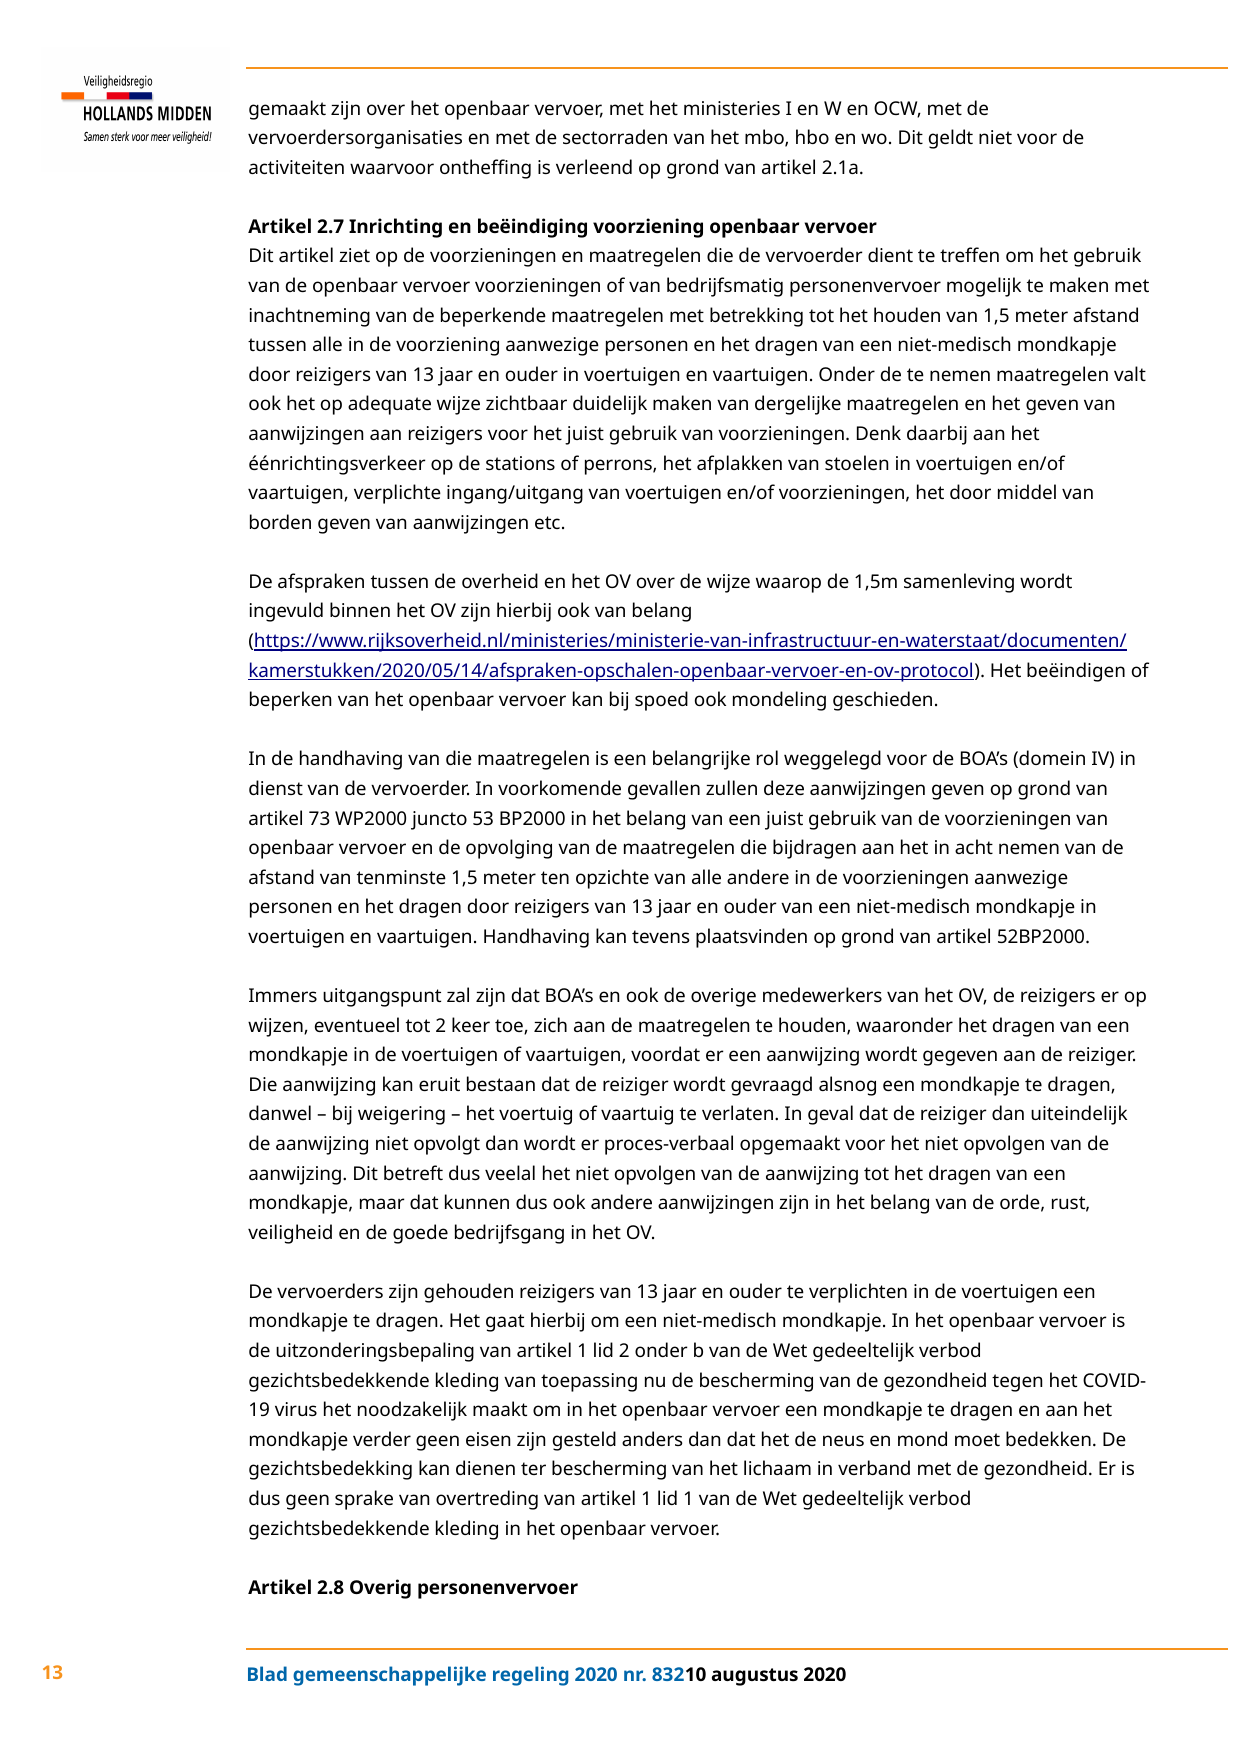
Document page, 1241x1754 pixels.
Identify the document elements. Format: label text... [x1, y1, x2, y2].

text gemaakt zijn over het openbaar vervoer, met het ministeries I en W en OCW, met de vervoerdersorganisaties en met de sectorraden van het mbo, hbo en wo. Dit geldt niet voor de activiteiten waarvoor ontheffing is verleend op grond van artikel 2.1a. [248, 95, 1152, 180]
text De afspraken tussen de overheid en het OV over de wijze waarop de 1,5m samenleving wordt ingevuld binnen het OV zijn hierbij ook van belang (https://www.rijksoverheid.nl/ministeries/ministerie-van-infrastructuur-en-waterstaat/documenten/kamerstukken/2020/05/14/afspraken-opschalen-openbaar-vervoer-en-ov-protocol). Het beëindigen of beperken van het openbaar vervoer kan bij spoed ook mondeling geschieden. [248, 568, 1152, 712]
text In de handhaving van die maatregelen is een belangrijke rol weggelegd voor de BOA’s (domein IV) in dienst van de vervoerder. In voorkomende gevallen zullen deze aanwijzingen geven op grond van artikel 73 WP2000 juncto 53 BP2000 in het belang van een juist gebruik van de voorzieningen van openbaar vervoer en de opvolging van de maatregelen die bijdragen aan het in acht nemen van de afstand van tenminste 1,5 meter ten opzichte van alle andere in de voorzieningen aanwezige personen en het dragen door reizigers van 13 jaar en ouder van een niet-medisch mondkapje in voertuigen en vaartuigen. Handhaving kan tevens plaatsvinden op grond van artikel 52BP2000. [248, 746, 1152, 949]
text Artikel 2.7 Inrichting en beëindiging voorziening openbaar vervoer [248, 213, 1152, 239]
text Dit artikel ziet op de voorzieningen en maatregelen die de vervoerder dient te treffen om het gebruik van de openbaar vervoer voorzieningen of van bedrijfsmatig personenvervoer mogelijk te maken met inachtneming van de beperkende maatregelen met betrekking tot het houden van 1,5 meter afstand tussen alle in de voorziening aanwezige personen en het dragen van een niet-medisch mondkapje door reizigers van 13 jaar en ouder in voertuigen en vaartuigen. Onder de te nemen maatregelen valt ook het op adequate wijze zichtbaar duidelijk maken van dergelijke maatregelen en het geven van aanwijzingen aan reizigers voor het juist gebruik van voorzieningen. Denk daarbij aan het éénrichtingsverkeer op de stations of perrons, het afplakken van stoelen in voertuigen en/of vaartuigen, verplichte ingang/uitgang van voertuigen en/of voorzieningen, het door middel van borden geven van aanwijzingen etc. [248, 243, 1152, 535]
text Immers uitgangspunt zal zijn dat BOA’s en ook de overige medewerkers van het OV, de reizigers er op wijzen, eventueel tot 2 keer toe, zich aan de maatregelen te houden, waaronder het dragen van een mondkapje in de voertuigen of vaartuigen, voordat er een aanwijzing wordt gegeven aan de reiziger. Die aanwijzing kan eruit bestaan dat de reiziger wordt gevraagd alsnog een mondkapje te dragen, danwel – bij weigering – het voertuig of vaartuig te verlaten. In geval dat de reiziger dan uiteindelijk de aanwijzing niet opvolgt dan wordt er proces-verbaal opgemaakt voor het niet opvolgen van de aanwijzing. Dit betreft dus veelal het niet opvolgen van de aanwijzing tot het dragen van een mondkapje, maar dat kunnen dus ook andere aanwijzingen zijn in het belang van de orde, rust, veiligheid en de goede bedrijfsgang in het OV. [248, 982, 1152, 1245]
text De vervoerders zijn gehouden reizigers van 13 jaar en ouder te verplichten in de voertuigen een mondkapje te dragen. Het gaat hierbij om een niet-medisch mondkapje. In het openbaar vervoer is de uitzonderingsbepaling van artikel 1 lid 2 onder b van de Wet gedeeltelijk verbod gezichtsbedekkende kleding van toepassing nu de bescherming van de gezondheid tegen het COVID-19 virus het noodzakelijk maakt om in het openbaar vervoer een mondkapje te dragen en aan het mondkapje verder geen eisen zijn gesteld anders dan dat het de neus en mond moet bedekken. De gezichtsbedekking kan dienen ter bescherming van het lichaam in verband met de gezondheid. Er is dus geen sprake van overtreding van artikel 1 lid 1 van de Wet gedeeltelijk verbod gezichtsbedekkende kleding in het openbaar vervoer. [248, 1278, 1152, 1541]
text Artikel 2.8 Overig personenvervoer [248, 1574, 1152, 1600]
picture [41, 47, 231, 172]
